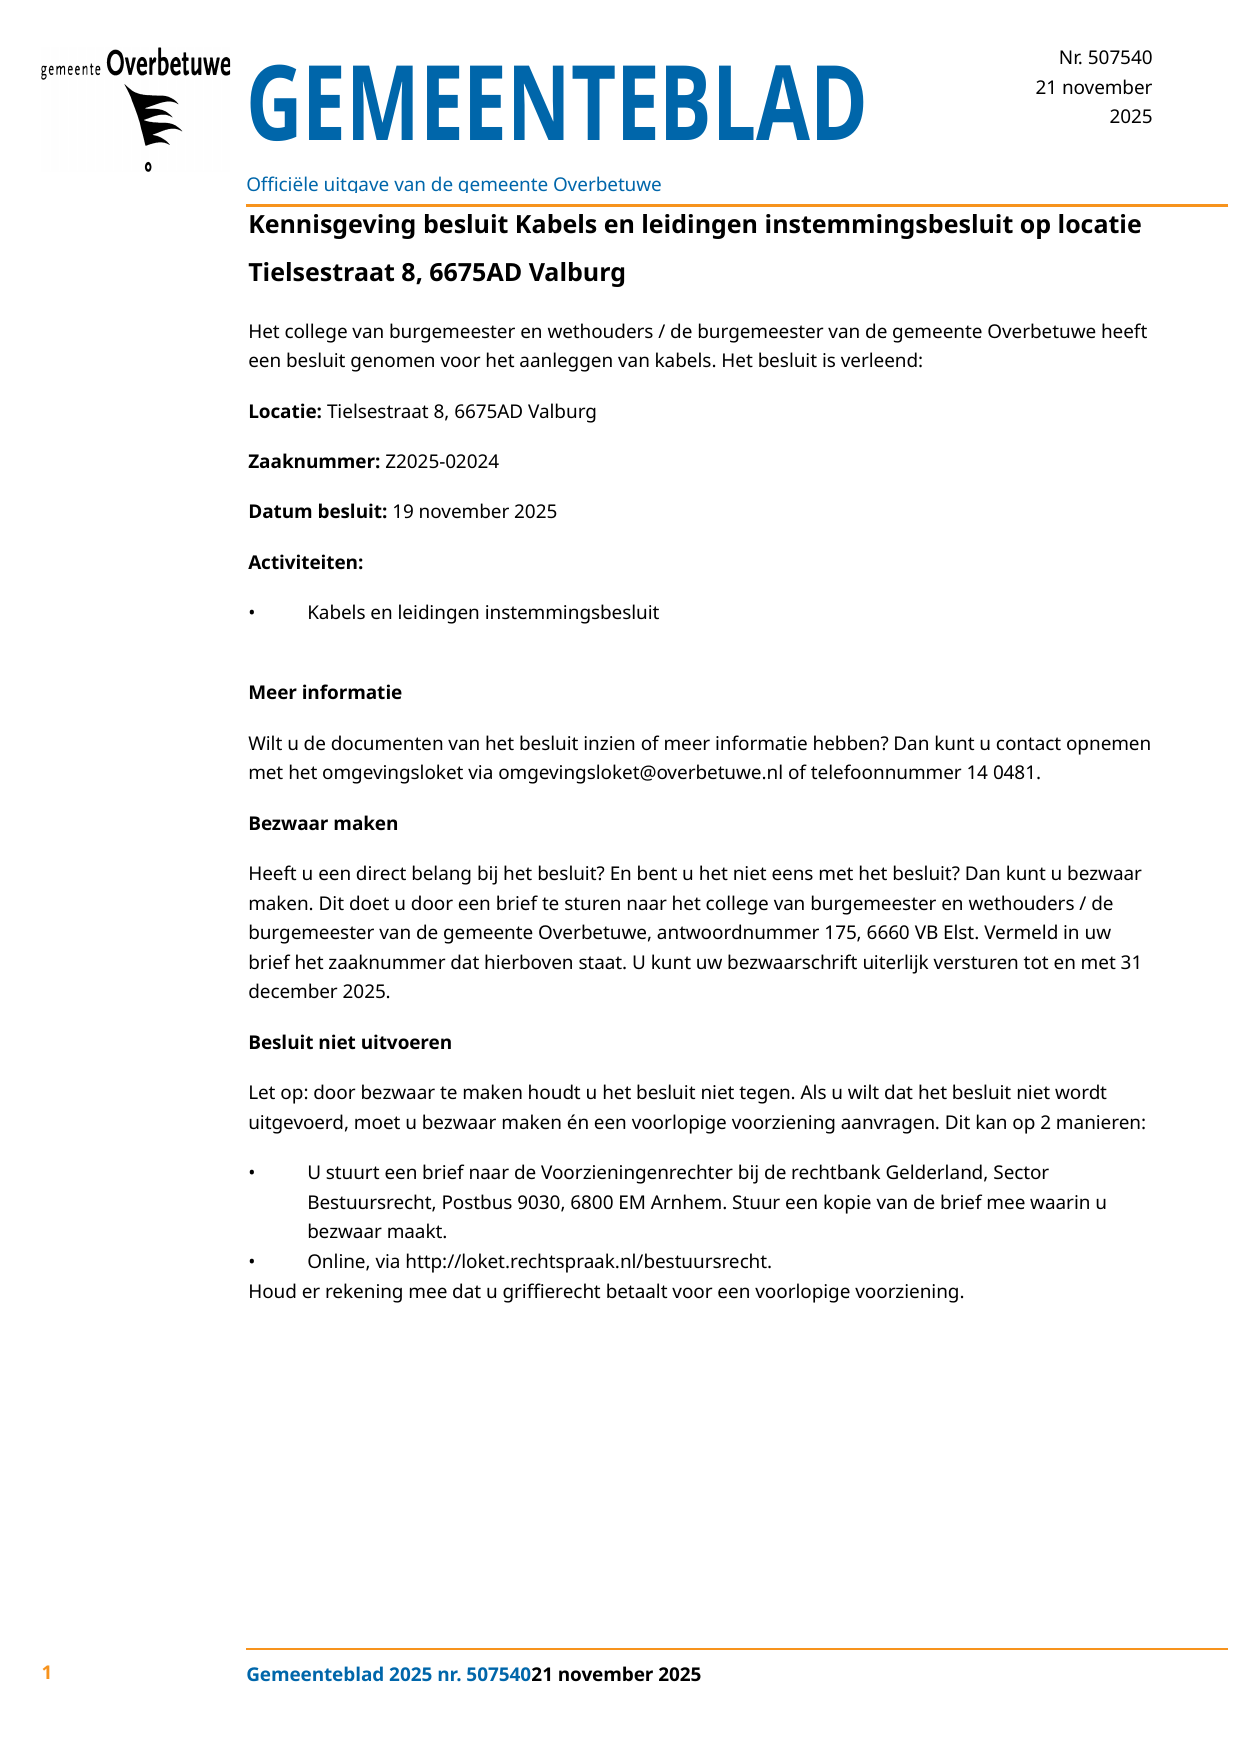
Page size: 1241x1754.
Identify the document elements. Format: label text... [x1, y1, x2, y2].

text Meer informatie [248, 679, 1152, 705]
text Wilt u de documenten van het besluit inzien of meer informatie hebben? Dan kunt u contact opnemen met het omgevingsloket via omgevingsloket@overbetuwe.nl of telefoonnummer 14 0481. [248, 730, 1152, 785]
text Heeft u een direct belang bij het besluit? En bent u het niet eens met het besluit? Dan kunt u bezwaar maken. Dit doet u door een brief te sturen naar het college van burgemeester en wethouders / de burgemeester van de gemeente Overbetuwe, antwoordnummer 175, 6660 VB Elst. Vermeld in uw brief het zaaknummer dat hierboven staat. U kunt uw bezwaarschrift uiterlijk versturen tot en met 31 december 2025. [248, 860, 1152, 1004]
text Zaaknummer: Z2025-02024 [248, 448, 1152, 474]
text Het college van burgemeester en wethouders / de burgemeester van de gemeente Overbetuwe heeft een besluit genomen voor het aanleggen van kabels. Het besluit is verleend: [248, 318, 1152, 373]
picture [41, 47, 231, 172]
list U stuurt een brief naar de Voorzieningenrechter bij de rechtbank Gelderland, Sector Bestuursrecht, Postbus 9030, 6800 EM Arnhem. Stuur een kopie van de brief mee waarin u bezwaar maakt. [248, 1159, 1152, 1244]
text Datum besluit: 19 november 2025 [248, 499, 1152, 524]
list Online, via http://loket.rechtspraak.nl/bestuursrecht. [248, 1248, 1152, 1274]
text Let op: door bezwaar te maken houdt u het besluit niet tegen. Als u wilt dat het besluit niet wordt uitgevoerd, moet u bezwaar maken én een voorlopige voorziening aanvragen. Dit kan op 2 manieren: [248, 1079, 1152, 1135]
text Bezwaar maken [248, 810, 1152, 836]
text Kennisgeving besluit Kabels en leidingen instemmingsbesluit op locatie Tielsestraat 8, 6675AD Valburg [248, 207, 1152, 288]
text Besluit niet uitvoeren [248, 1029, 1152, 1055]
text Houd er rekening mee dat u griffierecht betaalt voor een voorlopige voorziening. [248, 1278, 1152, 1304]
text Locatie: Tielsestraat 8, 6675AD Valburg [248, 398, 1152, 424]
text Activiteiten: [248, 549, 1152, 575]
list Kabels en leidingen instemmingsbesluit [248, 599, 1152, 625]
